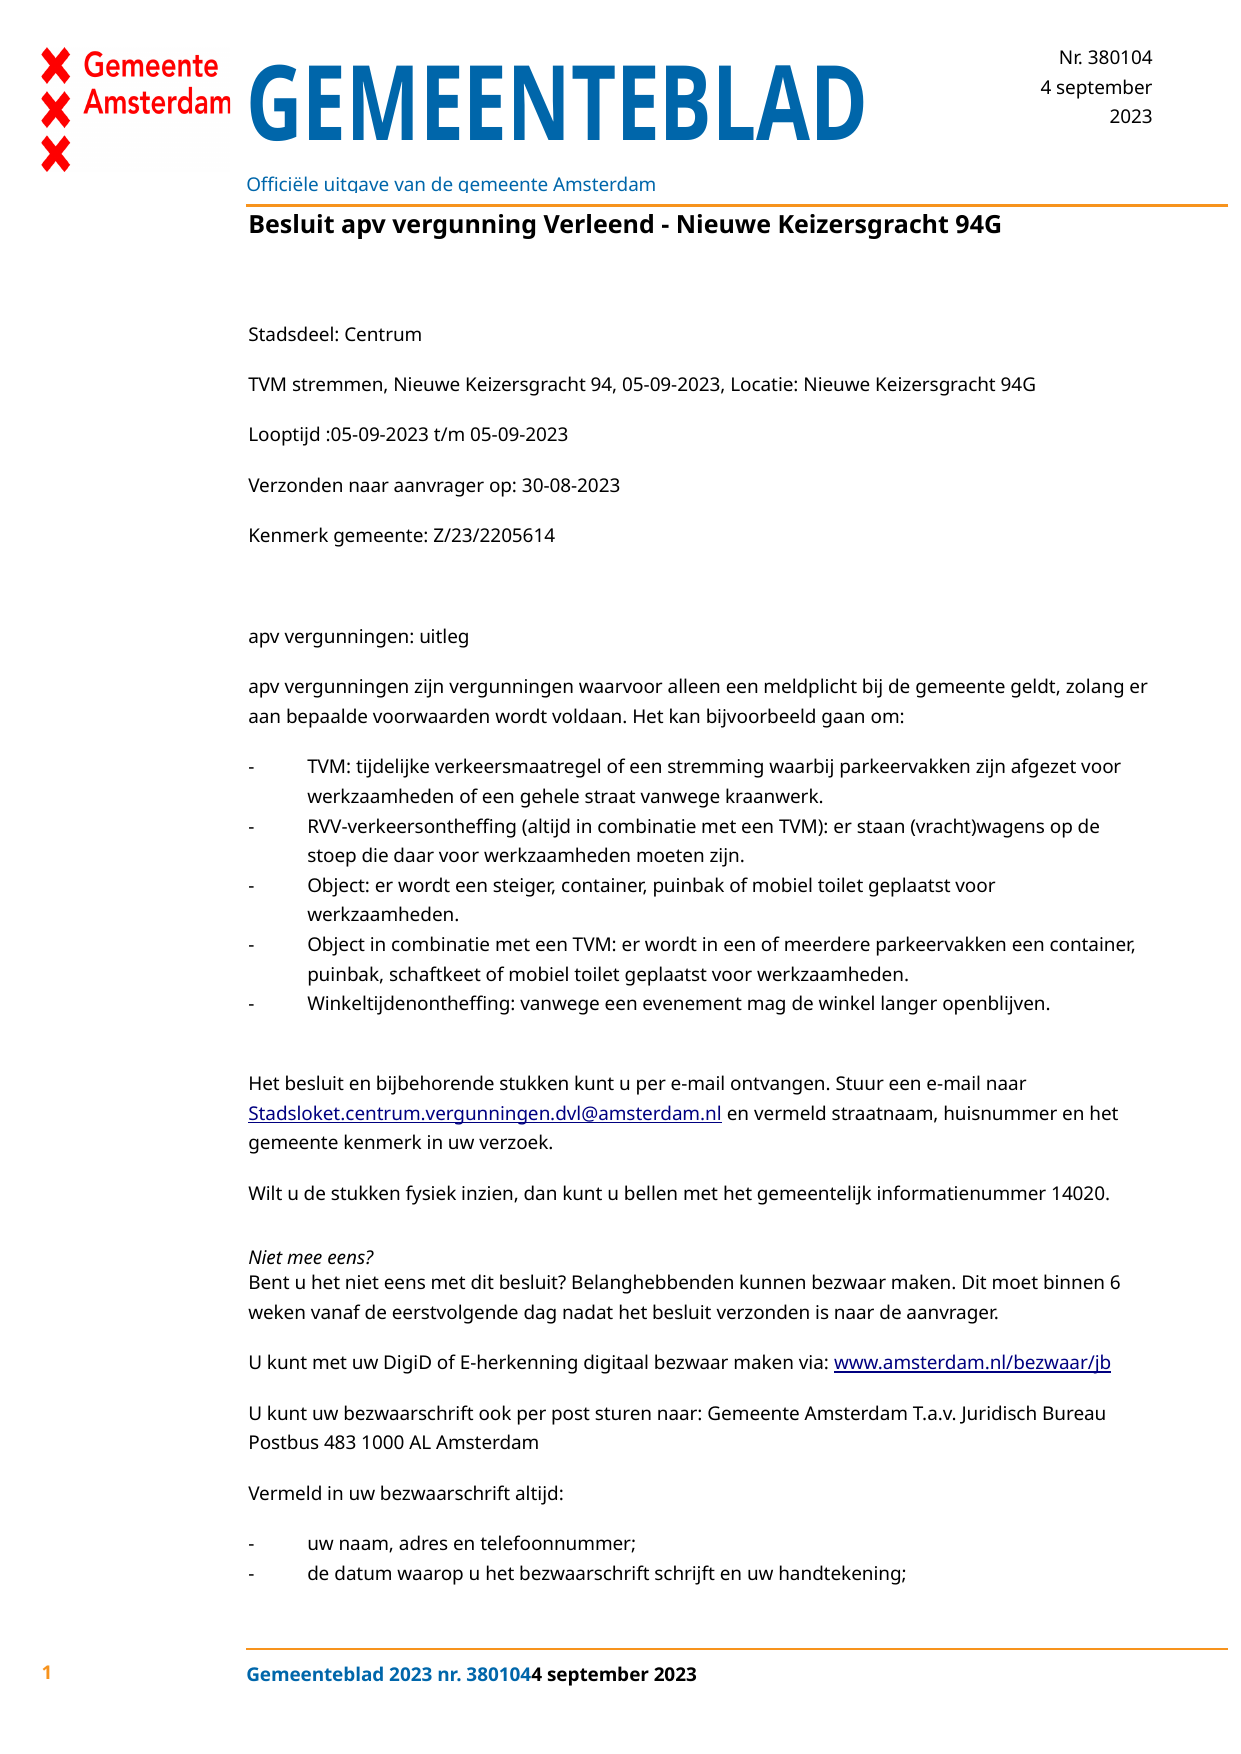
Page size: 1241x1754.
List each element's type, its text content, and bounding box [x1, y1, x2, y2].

text Looptijd :05-09-2023 t/m 05-09-2023 [248, 422, 1152, 447]
text Verzonden naar aanvrager op: 30-08-2023 [248, 472, 1152, 498]
list RVV-verkeersontheffing (altijd in combinatie met een TVM): er staan (vracht)wagens op de stoep die daar voor werkzaamheden moeten zijn. [248, 813, 1152, 868]
text apv vergunningen: uitleg [248, 623, 1152, 649]
text Het besluit en bijbehorende stukken kunt u per e-mail ontvangen. Stuur een e-mail naar Stadsloket.centrum.vergunningen.dvl@amsterdam.nl en vermeld straatnaam, huisnummer en het gemeente kenmerk in uw verzoek. [248, 1070, 1152, 1155]
list Object in combinatie met een TVM: er wordt in een of meerdere parkeervakken een container, puinbak, schaftkeet of mobiel toilet geplaatst voor werkzaamheden. [248, 931, 1152, 986]
list Winkeltijdenontheffing: vanwege een evenement mag de winkel langer openblijven. [248, 990, 1152, 1016]
text Vermeld in uw bezwaarschrift altijd: [248, 1480, 1152, 1506]
text Besluit apv vergunning Verleend - Nieuwe Keizersgracht 94G [248, 207, 1152, 241]
text Kenmerk gemeente: Z/23/2205614 [248, 522, 1152, 548]
list TVM: tijdelijke verkeersmaatregel of een stremming waarbij parkeervakken zijn afgezet voor werkzaamheden of een gehele straat vanwege kraanwerk. [248, 754, 1152, 809]
text Niet mee eens? [248, 1244, 1152, 1269]
text U kunt met uw DigiD of E-herkenning digitaal bezwaar maken via: www.amsterdam.nl/bezwaar/jb [248, 1349, 1152, 1375]
list Object: er wordt een steiger, container, puinbak of mobiel toilet geplaatst voor werkzaamheden. [248, 872, 1152, 927]
list de datum waarop u het bezwaarschrift schrijft en uw handtekening; [248, 1560, 1152, 1586]
text apv vergunningen zijn vergunningen waarvoor alleen een meldplicht bij de gemeente geldt, zolang er aan bepaalde voorwaarden wordt voldaan. Het kan bijvoorbeeld gaan om: [248, 674, 1152, 729]
text Wilt u de stukken fysiek inzien, dan kunt u bellen met het gemeentelijk informatienummer 14020. [248, 1180, 1152, 1206]
list uw naam, adres en telefoonnummer; [248, 1530, 1152, 1556]
text U kunt uw bezwaarschrift ook per post sturen naar: Gemeente Amsterdam T.a.v. Juridisch Bureau Postbus 483 1000 AL Amsterdam [248, 1400, 1152, 1455]
text TVM stremmen, Nieuwe Keizersgracht 94, 05-09-2023, Locatie: Nieuwe Keizersgracht 94G [248, 371, 1152, 397]
text Stadsdeel: Centrum [248, 321, 1152, 346]
picture [41, 47, 231, 172]
text Bent u het niet eens met dit besluit? Belanghebbenden kunnen bezwaar maken. Dit moet binnen 6 weken vanaf de eerstvolgende dag nadat het besluit verzonden is naar de aanvrager. [248, 1269, 1152, 1325]
